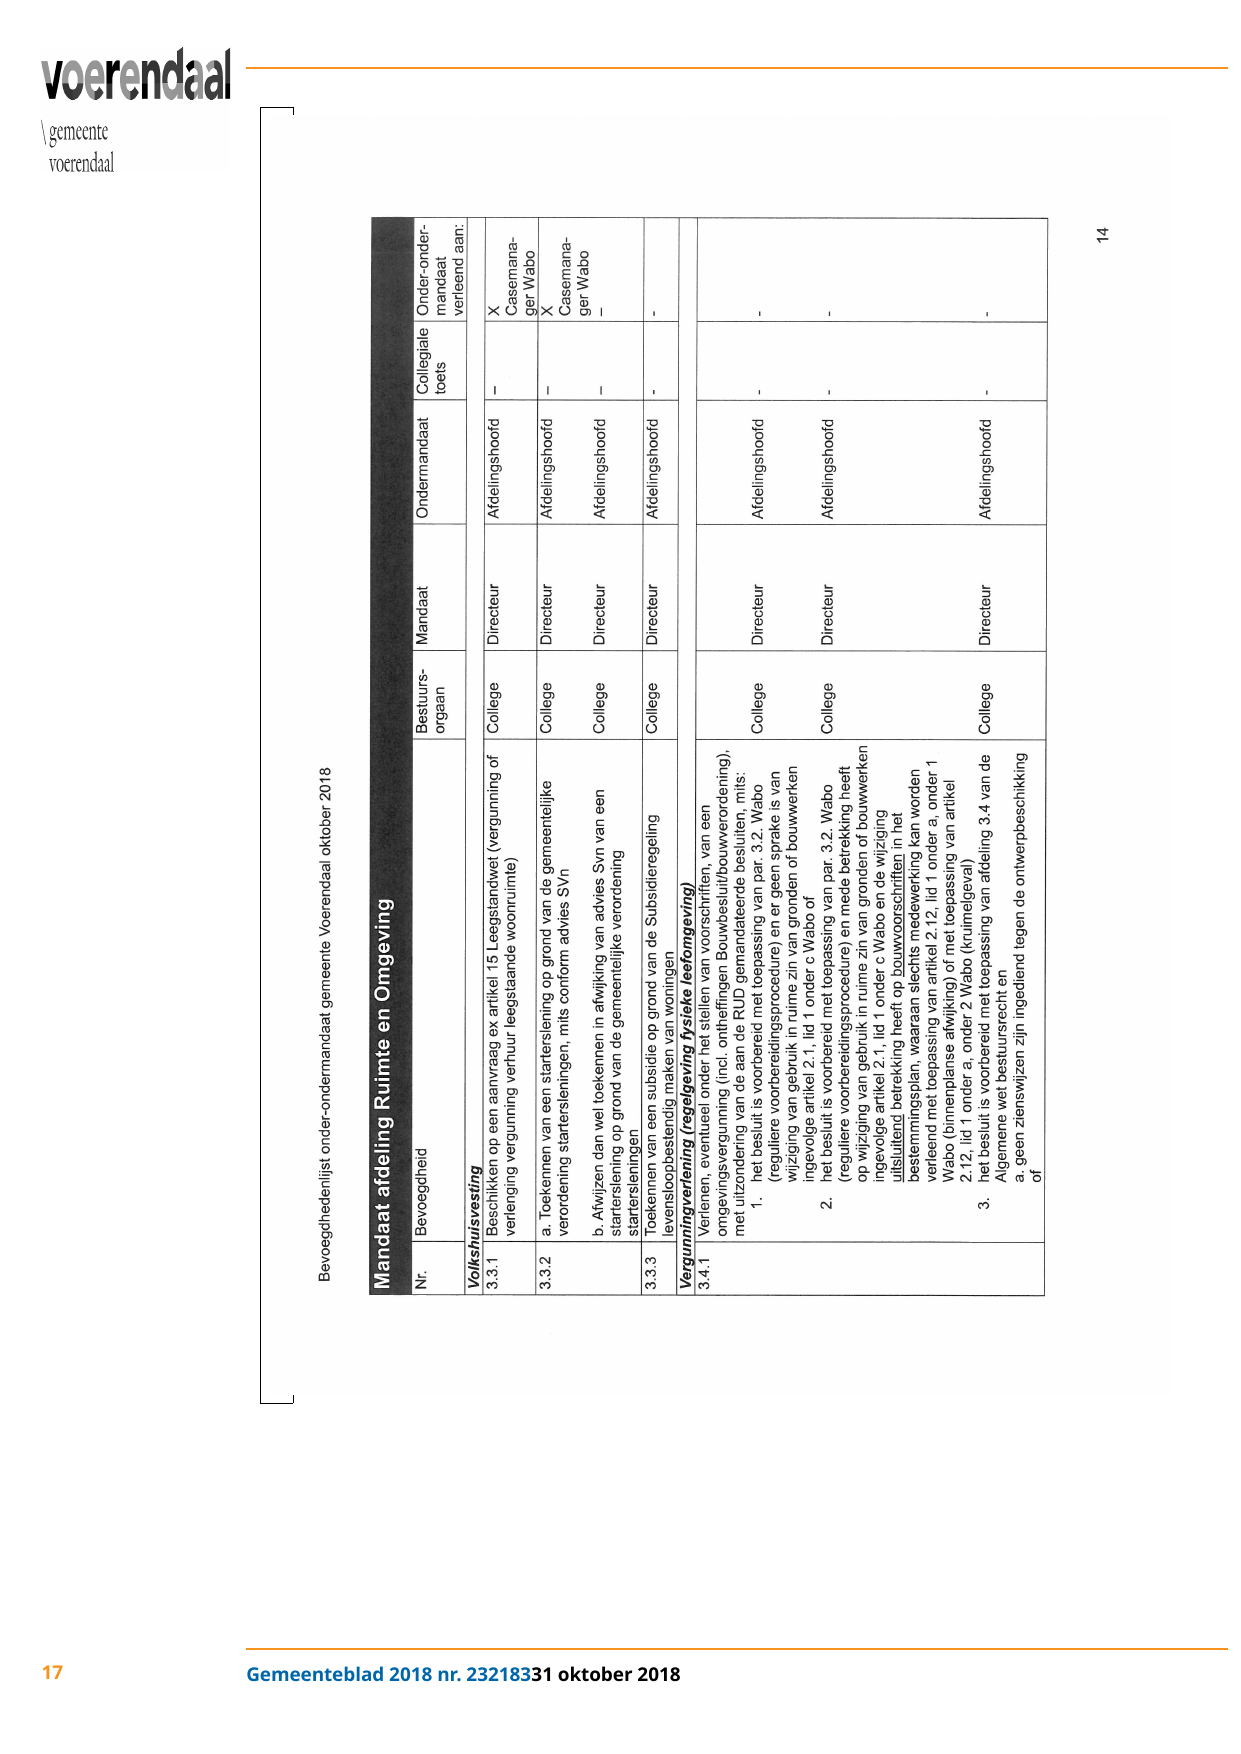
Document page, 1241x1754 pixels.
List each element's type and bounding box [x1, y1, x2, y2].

picture [41, 47, 231, 172]
picture [268, 115, 1173, 1395]
